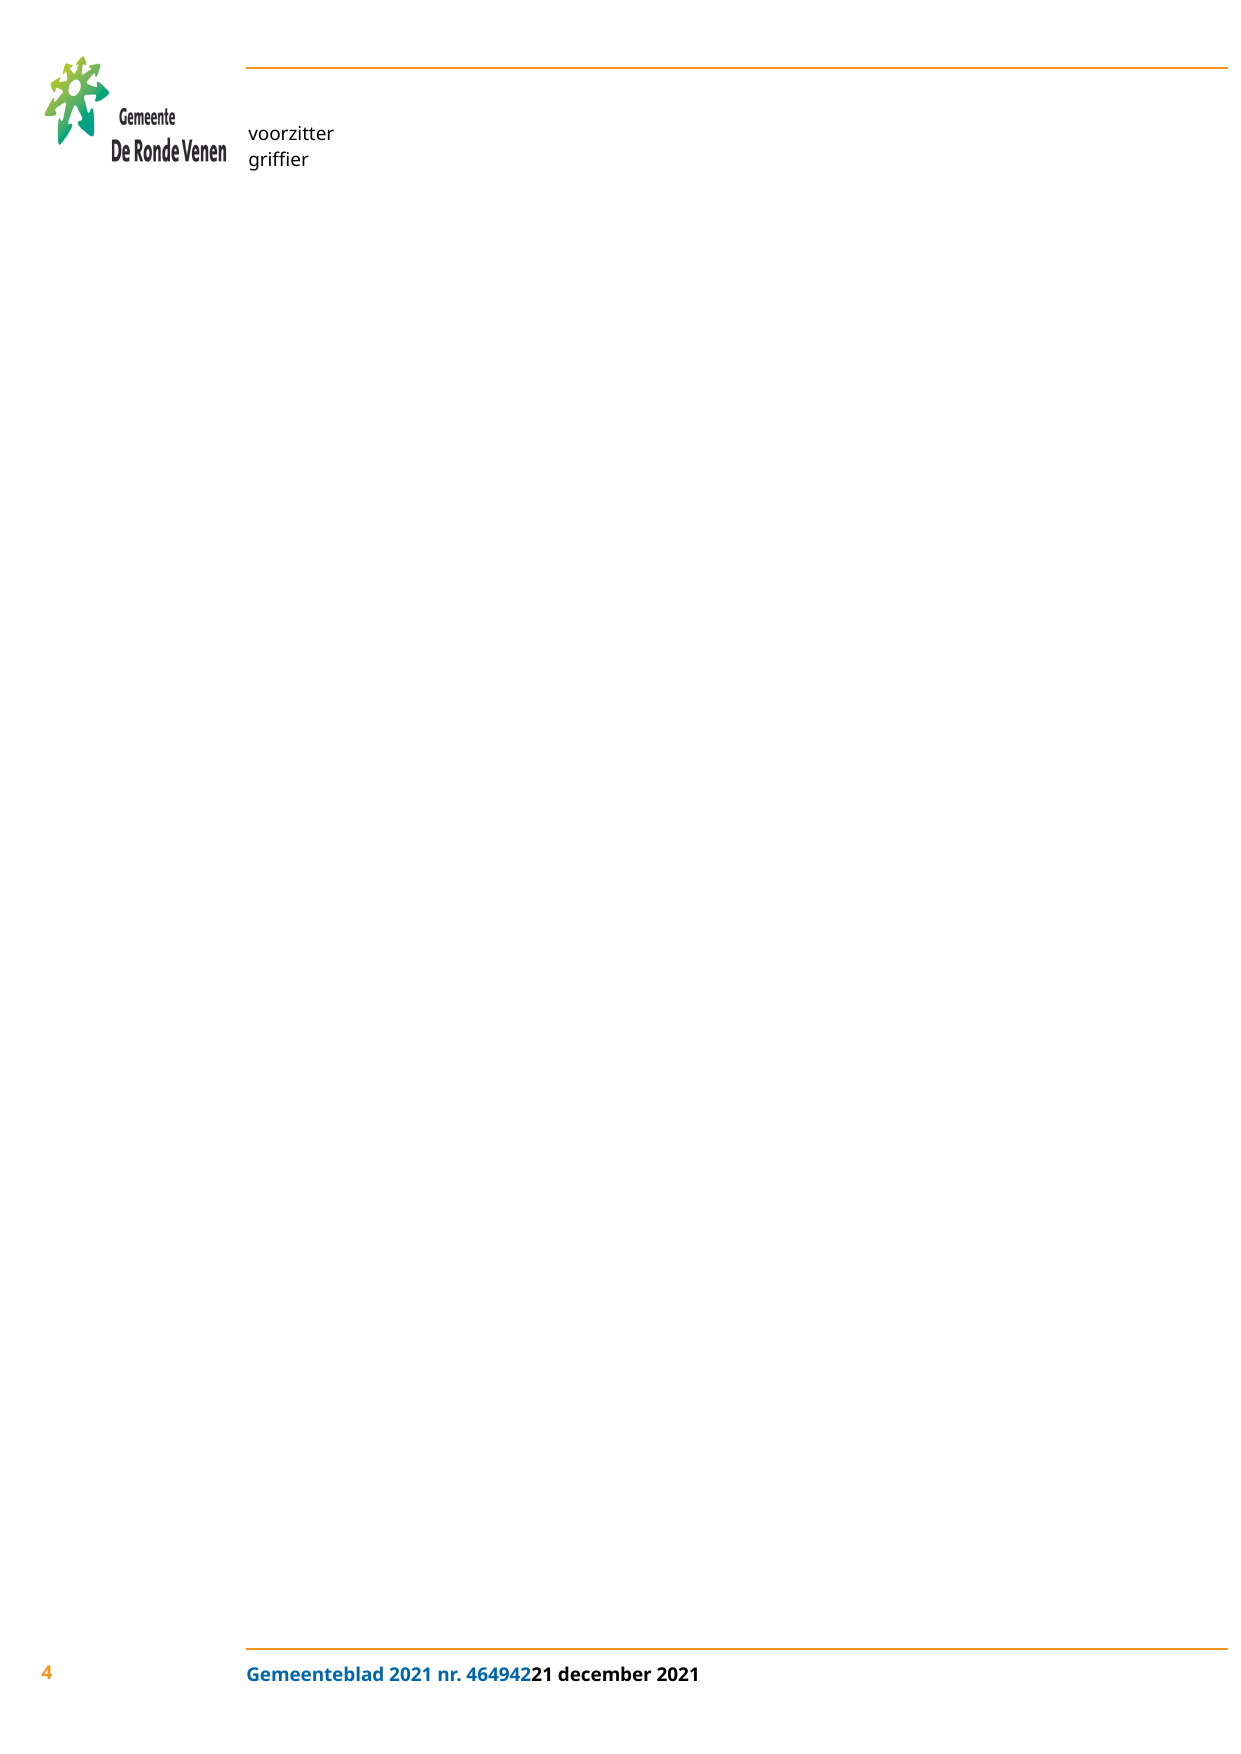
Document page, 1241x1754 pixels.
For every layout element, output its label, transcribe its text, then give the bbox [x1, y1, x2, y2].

picture [41, 47, 231, 172]
text voorzitter [248, 121, 1152, 146]
text griffier [248, 146, 1152, 172]
